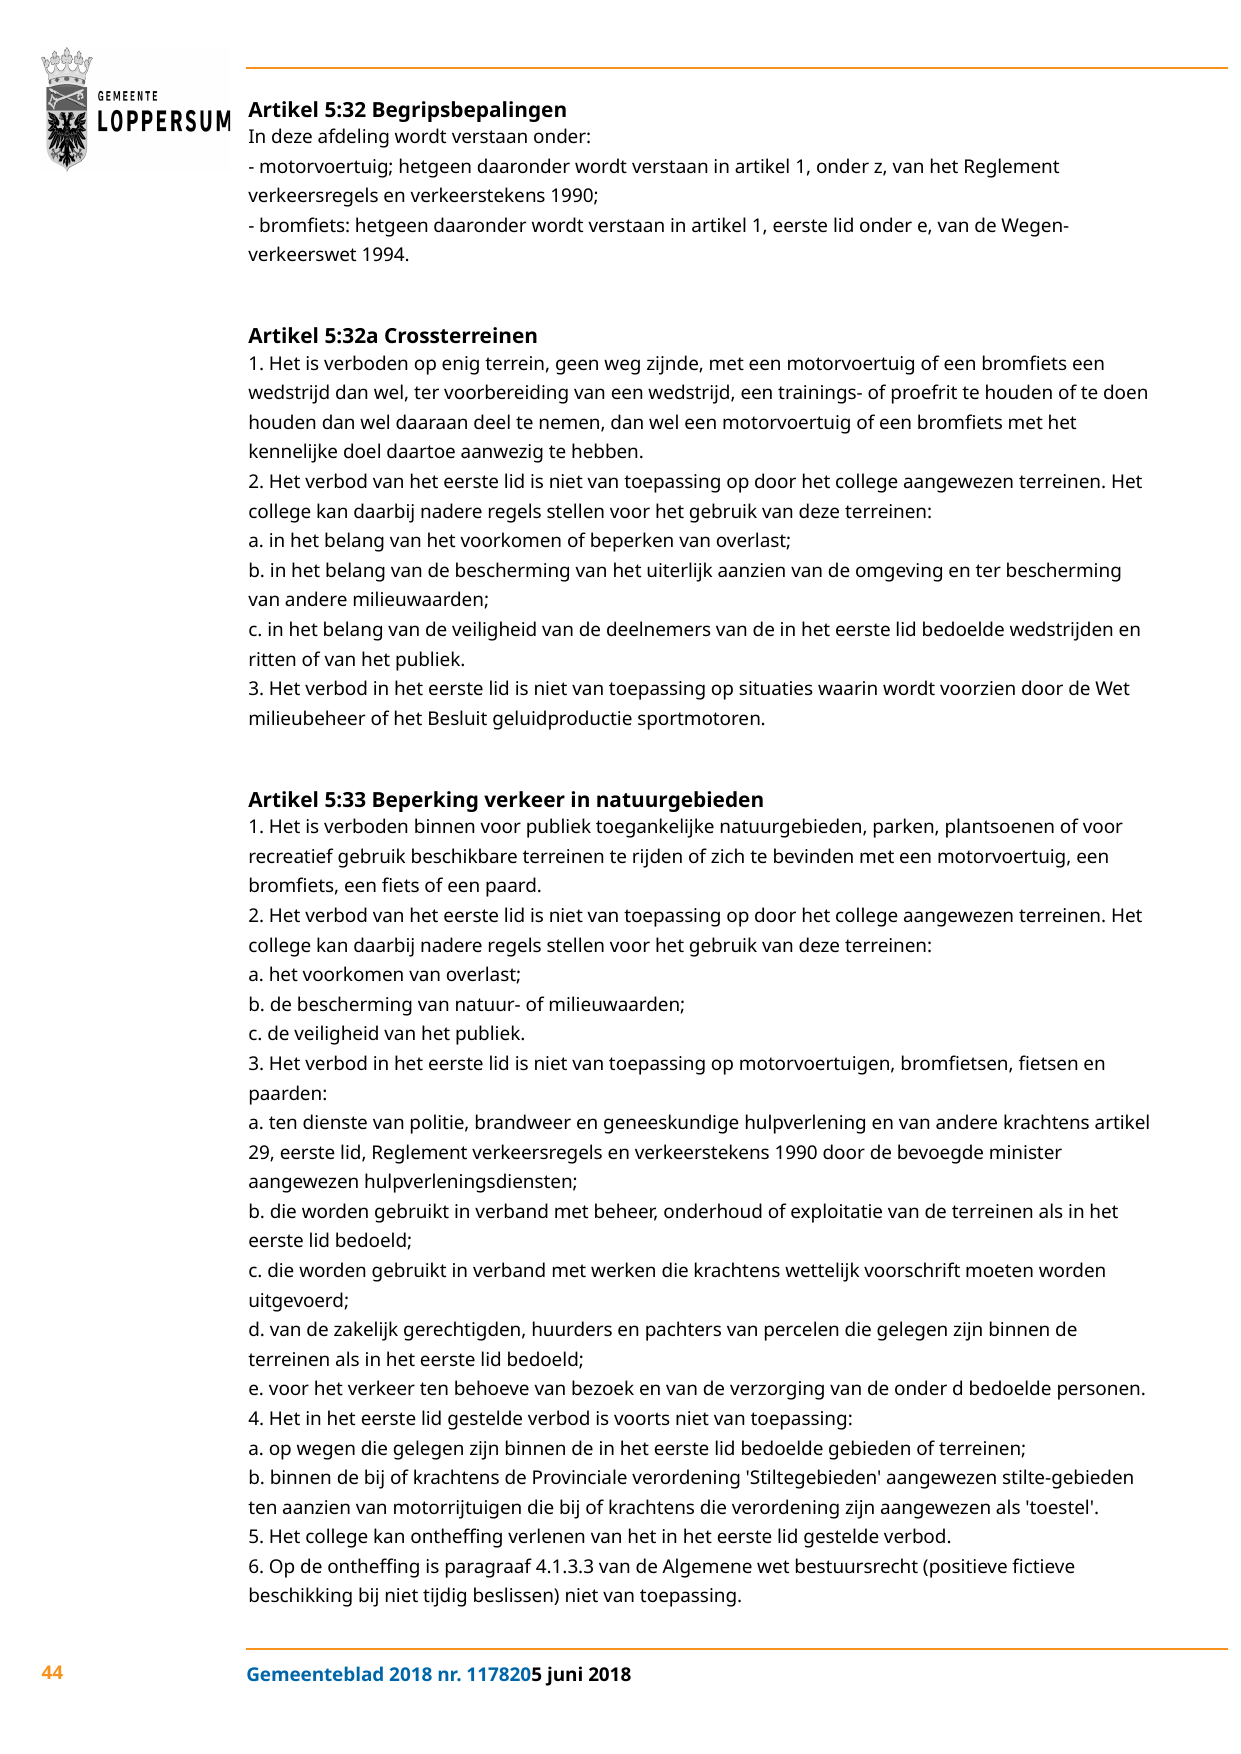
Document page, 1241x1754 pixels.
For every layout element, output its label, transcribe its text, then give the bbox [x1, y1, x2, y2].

text b. de bescherming van natuur- of milieuwaarden; [248, 991, 1152, 1017]
text In deze afdeling wordt verstaan onder: [248, 123, 1152, 149]
text a. het voorkomen van overlast; [248, 961, 1152, 987]
text 2. Het verbod van het eerste lid is niet van toepassing op door het college aangewezen terreinen. Het college kan daarbij nadere regels stellen voor het gebruik van deze terreinen: [248, 902, 1152, 957]
text e. voor het verkeer ten behoeve van bezoek en van de verzorging van de onder d bedoelde personen. [248, 1376, 1152, 1401]
text b. die worden gebruikt in verband met beheer, onderhoud of exploitatie van de terreinen als in het eerste lid bedoeld; [248, 1198, 1152, 1253]
text 3. Het verbod in het eerste lid is niet van toepassing op situaties waarin wordt voorzien door de Wet milieubeheer of het Besluit geluidproductie sportmotoren. [248, 675, 1152, 731]
text 6. Op de ontheffing is paragraaf 4.1.3.3 van de Algemene wet bestuursrecht (positieve fictieve beschikking bij niet tijdig beslissen) niet van toepassing. [248, 1553, 1152, 1608]
text d. van de zakelijk gerechtigden, huurders en pachters van percelen die gelegen zijn binnen de terreinen als in het eerste lid bedoeld; [248, 1316, 1152, 1372]
text a. op wegen die gelegen zijn binnen de in het eerste lid bedoelde gebieden of terreinen; [248, 1435, 1152, 1460]
text - bromfiets: hetgeen daaronder wordt verstaan in artikel 1, eerste lid onder e, van de Wegen-verkeerswet 1994. [248, 212, 1152, 267]
text b. in het belang van de bescherming van het uiterlijk aanzien van de omgeving en ter bescherming van andere milieuwaarden; [248, 557, 1152, 612]
picture [41, 47, 231, 172]
text 4. Het in het eerste lid gestelde verbod is voorts niet van toepassing: [248, 1405, 1152, 1431]
text - motorvoertuig; hetgeen daaronder wordt verstaan in artikel 1, onder z, van het Reglement verkeersregels en verkeerstekens 1990; [248, 153, 1152, 208]
text b. binnen de bij of krachtens de Provinciale verordening 'Stiltegebieden' aangewezen stilte-gebieden ten aanzien van motorrijtuigen die bij of krachtens die verordening zijn aangewezen als 'toestel'. [248, 1464, 1152, 1519]
text 5. Het college kan ontheffing verlenen van het in het eerste lid gestelde verbod. [248, 1523, 1152, 1549]
text 1. Het is verboden binnen voor publiek toegankelijke natuurgebieden, parken, plantsoenen of voor recreatief gebruik beschikbare terreinen te rijden of zich te bevinden met een motorvoertuig, een bromfiets, een fiets of een paard. [248, 813, 1152, 898]
text a. ten dienste van politie, brandweer en geneeskundige hulpverlening en van andere krachtens artikel 29, eerste lid, Reglement verkeersregels en verkeerstekens 1990 door de bevoegde minister aangewezen hulpverleningsdiensten; [248, 1109, 1152, 1194]
text c. de veiligheid van het publiek. [248, 1021, 1152, 1046]
text 2. Het verbod van het eerste lid is niet van toepassing op door het college aangewezen terreinen. Het college kan daarbij nadere regels stellen voor het gebruik van deze terreinen: [248, 468, 1152, 524]
text 3. Het verbod in het eerste lid is niet van toepassing op motorvoertuigen, bromfietsen, fietsen en paarden: [248, 1050, 1152, 1105]
text Artikel 5:33 Beperking verkeer in natuurgebieden [248, 785, 1152, 813]
text 1. Het is verboden op enig terrein, geen weg zijnde, met een motorvoertuig of een bromfiets een wedstrijd dan wel, ter voorbereiding van een wedstrijd, een trainings- of proefrit te houden of te doen houden dan wel daaraan deel te nemen, dan wel een motorvoertuig of een bromfiets met het kennelijke doel daartoe aanwezig te hebben. [248, 350, 1152, 464]
text a. in het belang van het voorkomen of beperken van overlast; [248, 527, 1152, 553]
text c. die worden gebruikt in verband met werken die krachtens wettelijk voorschrift moeten worden uitgevoerd; [248, 1257, 1152, 1312]
text c. in het belang van de veiligheid van de deelnemers van de in het eerste lid bedoelde wedstrijden en ritten of van het publiek. [248, 616, 1152, 672]
text Artikel 5:32a Crossterreinen [248, 322, 1152, 350]
text Artikel 5:32 Begripsbepalingen [248, 95, 1152, 123]
